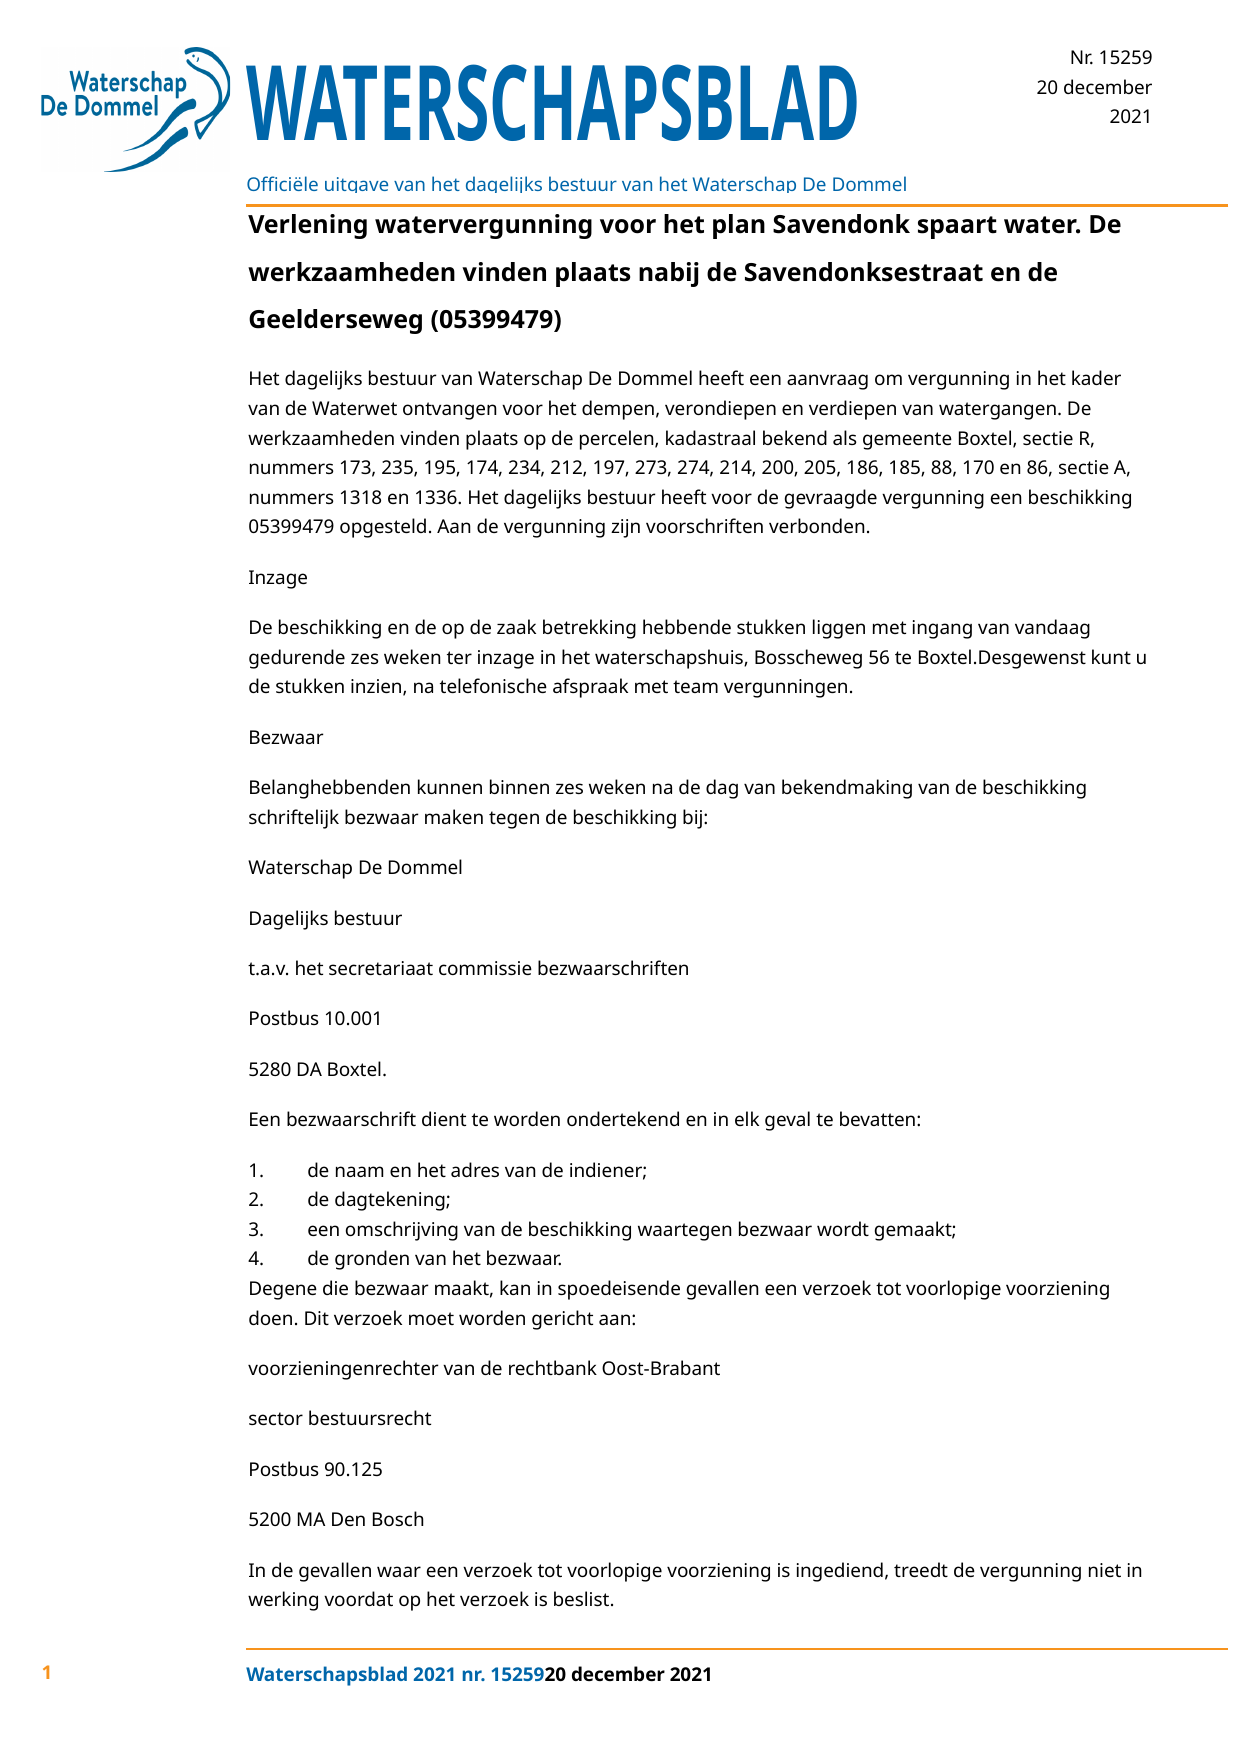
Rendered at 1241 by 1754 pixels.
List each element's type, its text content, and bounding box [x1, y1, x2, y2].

list de dagtekening; [248, 1186, 1152, 1212]
list de gronden van het bezwaar. [248, 1246, 1152, 1271]
picture [41, 47, 231, 172]
text Dagelijks bestuur [248, 905, 1152, 930]
text t.a.v. het secretariaat commissie bezwaarschriften [248, 955, 1152, 981]
text voorzieningenrechter van de rechtbank Oost-Brabant [248, 1355, 1152, 1381]
text 5200 MA Den Bosch [248, 1506, 1152, 1532]
text Waterschap De Dommel [248, 854, 1152, 880]
text Inzage [248, 564, 1152, 589]
list de naam en het adres van de indiener; [248, 1157, 1152, 1182]
text De beschikking en de op de zaak betrekking hebbende stukken liggen met ingang van vandaag gedurende zes weken ter inzage in het waterschapshuis, Bosscheweg 56 te Boxtel.Desgewenst kunt u de stukken inzien, na telefonische afspraak met team vergunningen. [248, 614, 1152, 699]
picture [204, 47, 231, 76]
text Bezwaar [248, 724, 1152, 749]
text Postbus 90.125 [248, 1456, 1152, 1482]
text Belanghebbenden kunnen binnen zes weken na de dag van bekendmaking van de beschikking schriftelijk bezwaar maken tegen de beschikking bij: [248, 774, 1152, 829]
picture [45, 99, 51, 111]
text Een bezwaarschrift dient te worden ondertekend en in elk geval te bevatten: [248, 1106, 1152, 1132]
text Het dagelijks bestuur van Waterschap De Dommel heeft een aanvraag om vergunning in het kader van de Waterwet ontvangen voor het dempen, verondiepen en verdiepen van watergangen. De werkzaamheden vinden plaats op de percelen, kadastraal bekend als gemeente Boxtel, sectie R, nummers 173, 235, 195, 174, 234, 212, 197, 273, 274, 214, 200, 205, 186, 185, 88, 170 en 86, sectie A, nummers 1318 en 1336. Het dagelijks bestuur heeft voor de gevraagde vergunning een beschikking 05399479 opgesteld. Aan de vergunning zijn voorschriften verbonden. [248, 366, 1152, 539]
text sector bestuursrecht [248, 1406, 1152, 1431]
text Verlening watervergunning voor het plan Savendonk spaart water. De werkzaamheden vinden plaats nabij de Savendonksestraat en de Geelderseweg (05399479) [248, 207, 1152, 336]
text Postbus 10.001 [248, 1006, 1152, 1031]
list een omschrijving van de beschikking waartegen bezwaar wordt gemaakt; [248, 1216, 1152, 1242]
text In de gevallen waar een verzoek tot voorlopige voorziening is ingediend, treedt de vergunning niet in werking voordat op het verzoek is beslist. [248, 1557, 1152, 1612]
text 5280 DA Boxtel. [248, 1056, 1152, 1082]
picture [198, 118, 210, 131]
text Degene die bezwaar maakt, kan in spoedeisende gevallen een verzoek tot voorlopige voorziening doen. Dit verzoek moet worden gericht aan: [248, 1275, 1152, 1330]
